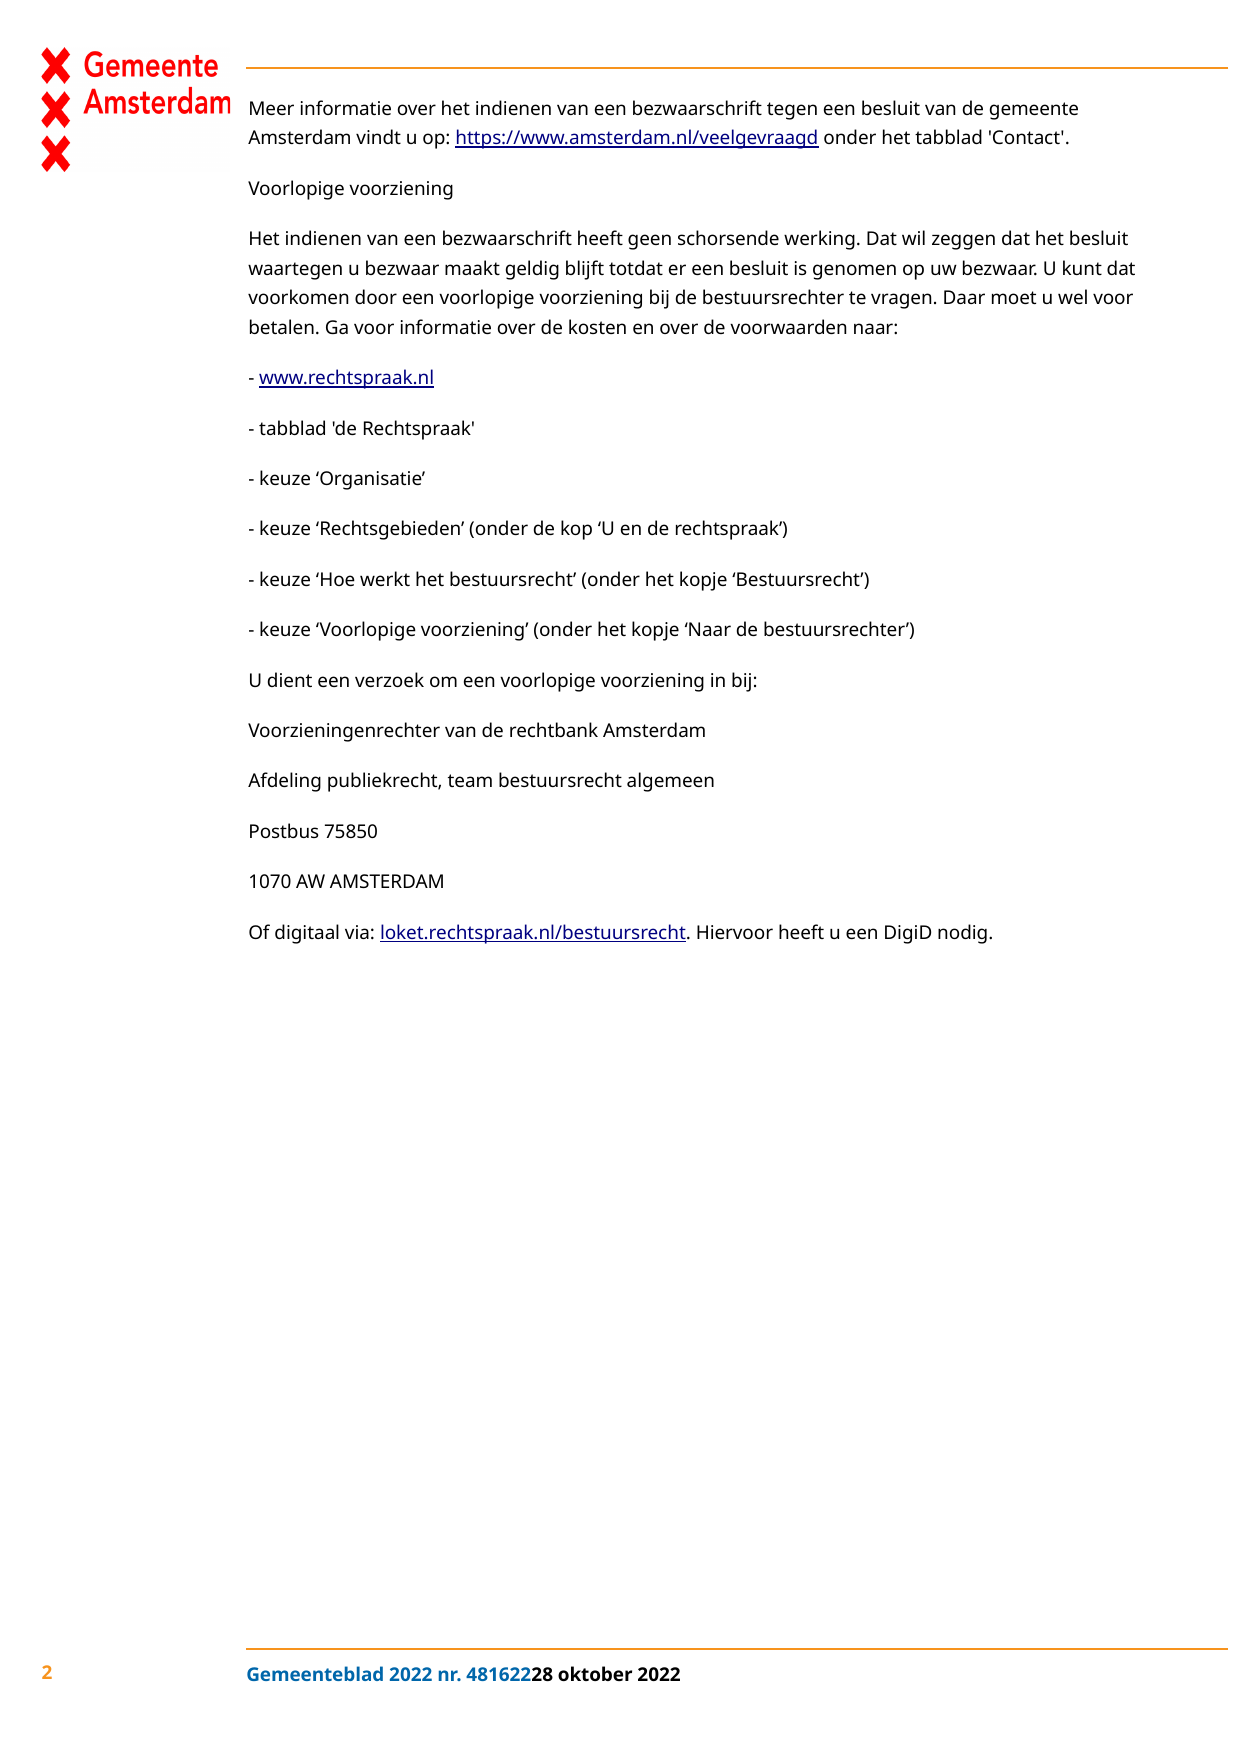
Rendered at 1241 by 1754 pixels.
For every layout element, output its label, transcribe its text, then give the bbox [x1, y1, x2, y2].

text Het indienen van een bezwaarschrift heeft geen schorsende werking. Dat wil zeggen dat het besluit waartegen u bezwaar maakt geldig blijft totdat er een besluit is genomen op uw bezwaar. U kunt dat voorkomen door een voorlopige voorziening bij de bestuursrechter te vragen. Daar moet u wel voor betalen. Ga voor informatie over de kosten en over de voorwaarden naar: [248, 225, 1152, 340]
text - keuze ‘Rechtsgebieden’ (onder de kop ‘U en de rechtspraak’) [248, 516, 1152, 541]
text - keuze ‘Voorlopige voorziening’ (onder het kopje ‘Naar de bestuursrechter’) [248, 616, 1152, 642]
text 1070 AW AMSTERDAM [248, 868, 1152, 894]
text Meer informatie over het indienen van een bezwaarschrift tegen een besluit van de gemeente Amsterdam vindt u op: https://www.amsterdam.nl/veelgevraagd onder het tabblad 'Contact'. [248, 95, 1152, 150]
text Afdeling publiekrecht, team bestuursrecht algemeen [248, 768, 1152, 793]
text Voorlopige voorziening [248, 175, 1152, 201]
text - keuze ‘Organisatie’ [248, 465, 1152, 491]
text Postbus 75850 [248, 818, 1152, 844]
text U dient een verzoek om een voorlopige voorziening in bij: [248, 667, 1152, 693]
text - www.rechtspraak.nl [248, 364, 1152, 390]
text - keuze ‘Hoe werkt het bestuursrecht’ (onder het kopje ‘Bestuursrecht’) [248, 566, 1152, 592]
picture [41, 47, 231, 172]
text Voorzieningenrechter van de rechtbank Amsterdam [248, 717, 1152, 743]
text Of digitaal via: loket.rechtspraak.nl/bestuursrecht. Hiervoor heeft u een DigiD nodig. [248, 919, 1152, 945]
text - tabblad 'de Rechtspraak' [248, 415, 1152, 441]
